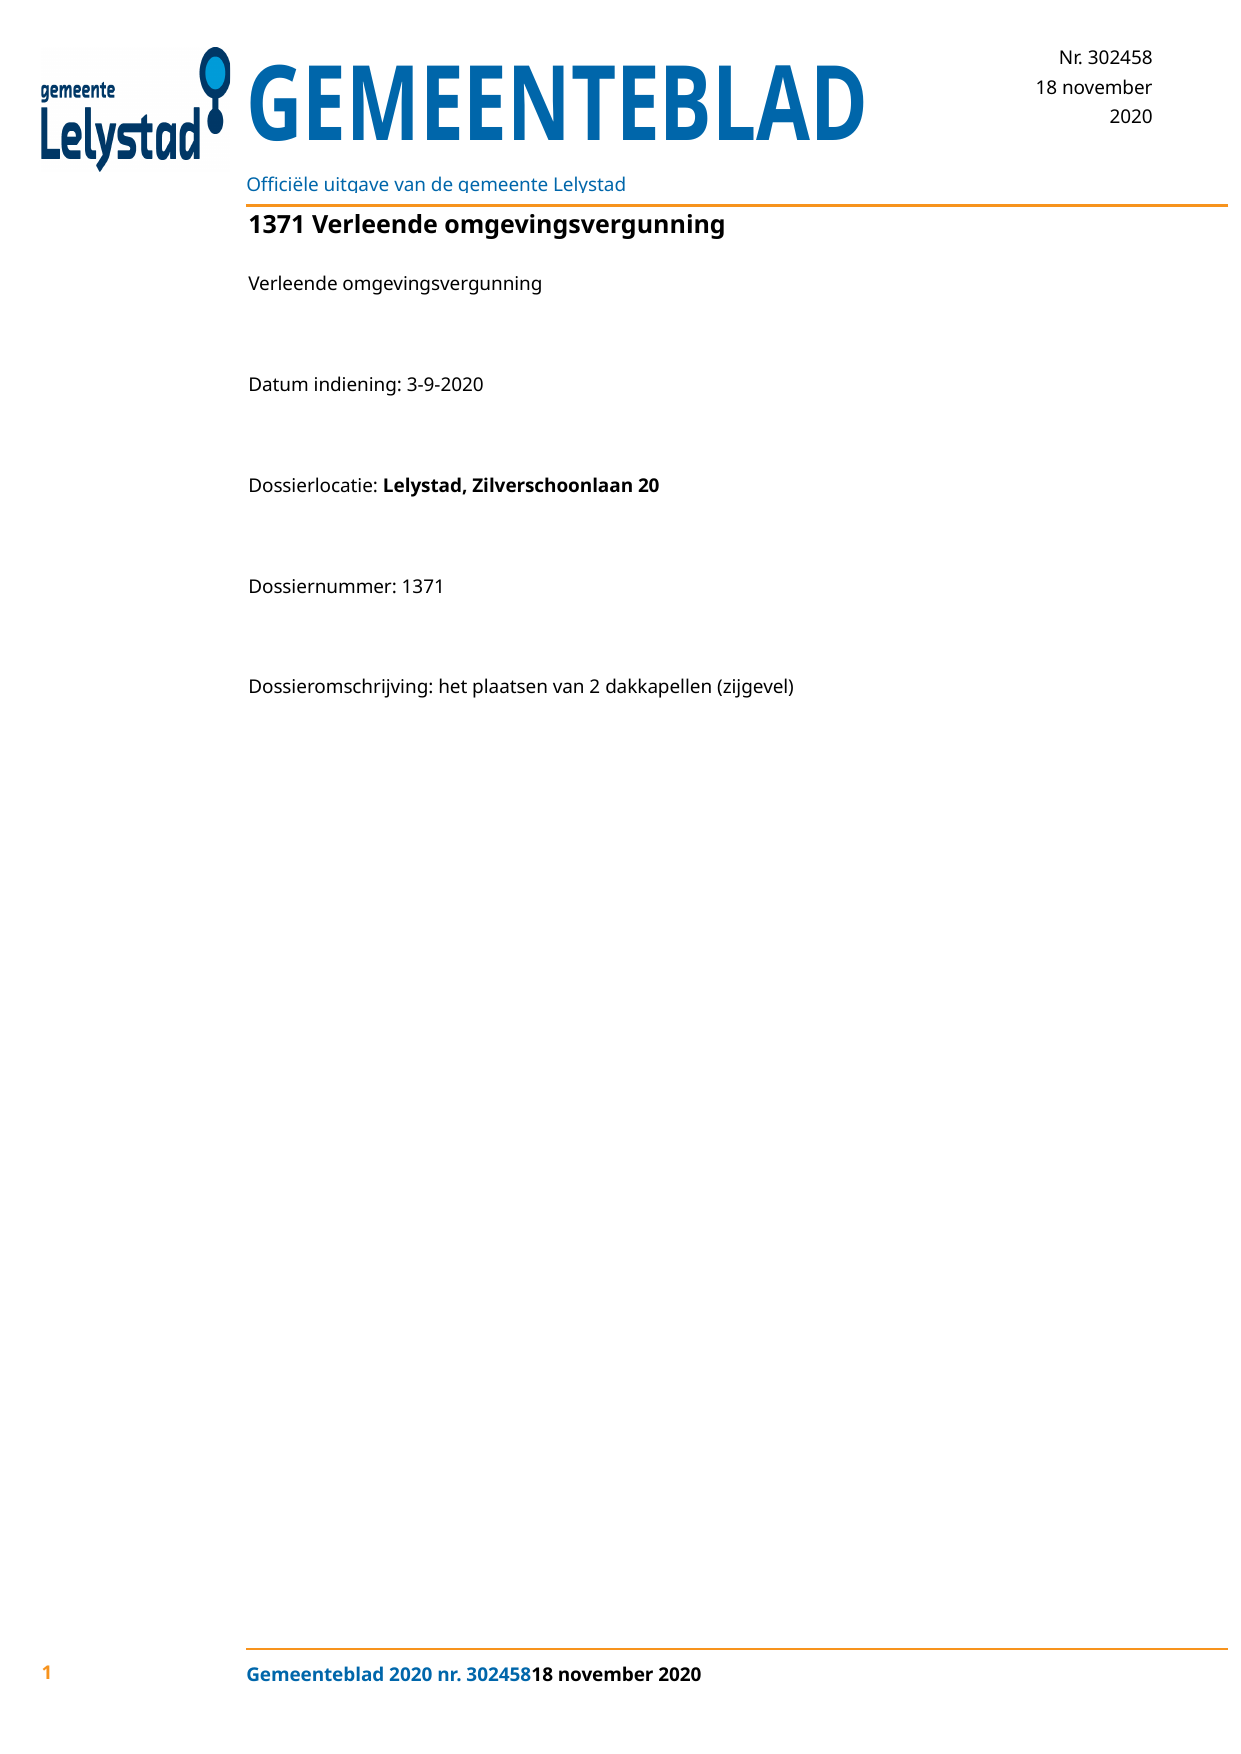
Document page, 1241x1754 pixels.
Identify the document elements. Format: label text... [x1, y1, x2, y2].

picture [41, 47, 231, 172]
text Dossiernummer: 1371 [248, 573, 1152, 598]
text 1371 Verleende omgevingsvergunning [248, 207, 1152, 241]
text Datum indiening: 3-9-2020 [248, 371, 1152, 397]
text Dossieromschrijving: het plaatsen van 2 dakkapellen (zijgevel) [248, 674, 1152, 699]
text Dossierlocatie: Lelystad, Zilverschoonlaan 20 [248, 472, 1152, 498]
text Verleende omgevingsvergunning [248, 270, 1152, 296]
